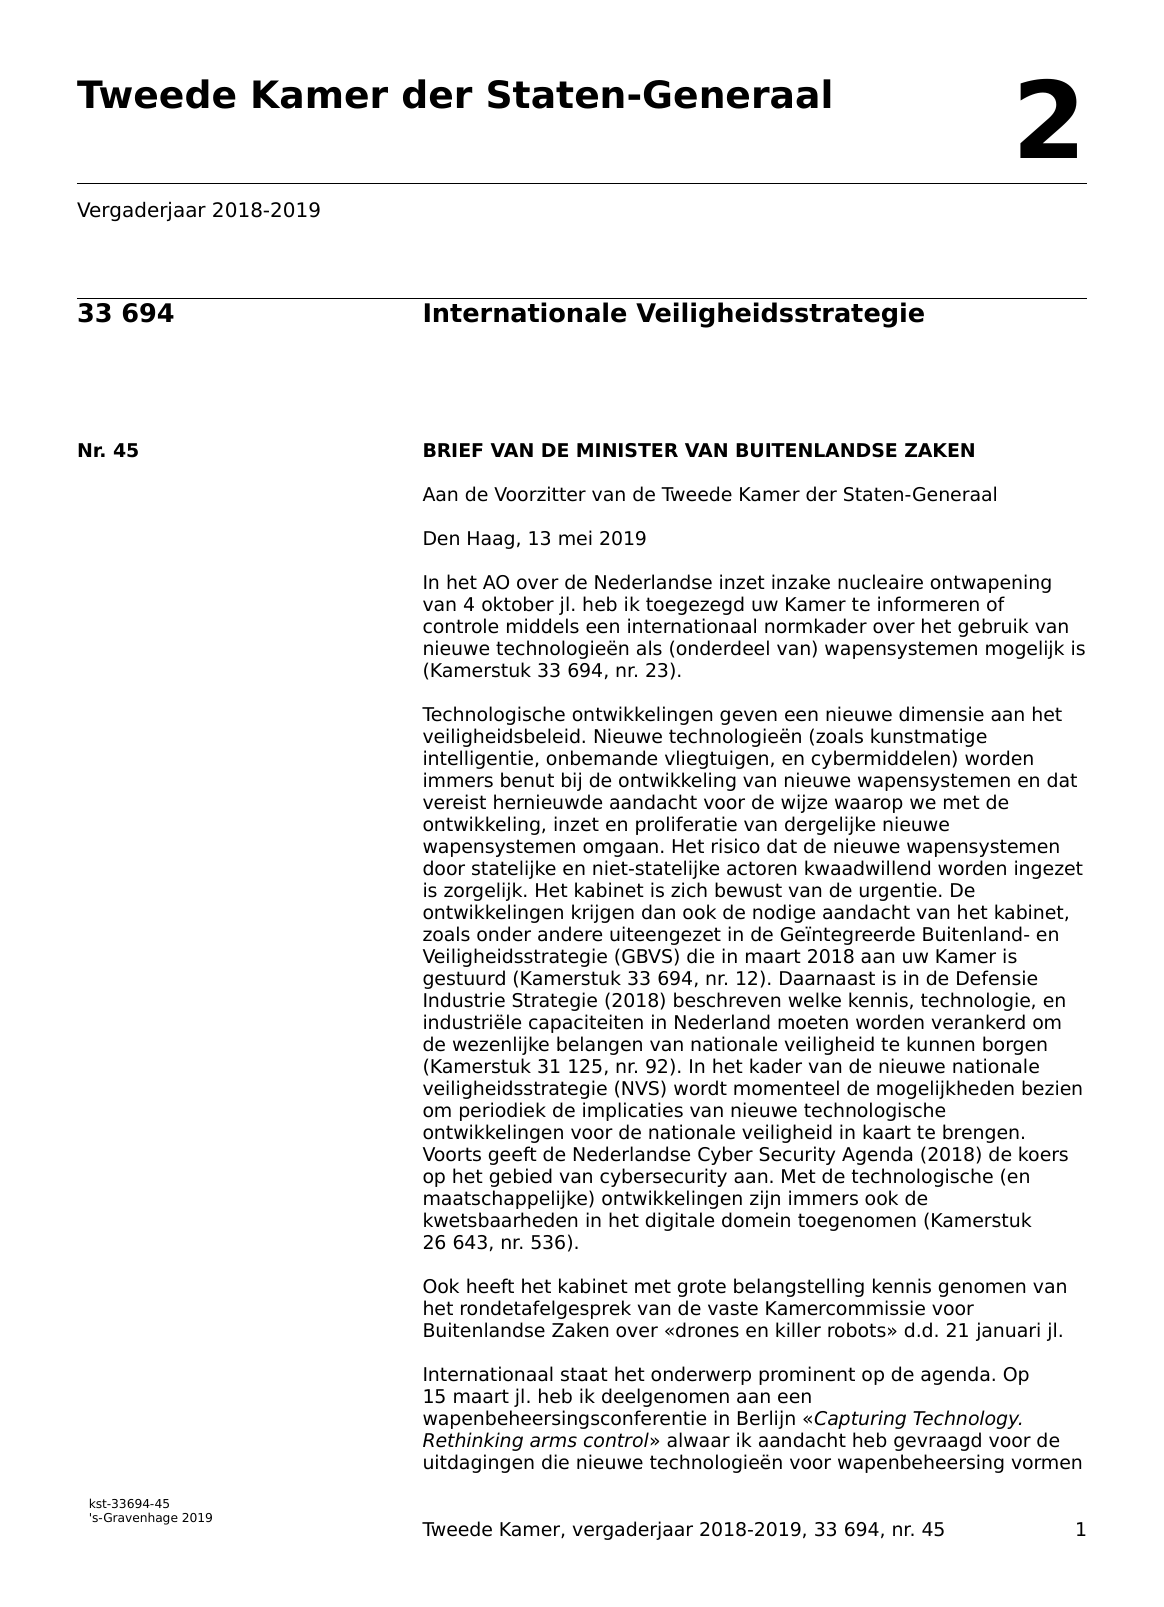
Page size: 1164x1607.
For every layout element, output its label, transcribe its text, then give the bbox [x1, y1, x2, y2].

text Den Haag, 13 mei 2019 [422, 528, 1087, 550]
table_header Tweede Kamer der Staten-Generaal [77, 59, 886, 183]
text kst-33694-45 [88, 1497, 323, 1511]
text Ook heeft het kabinet met grote belangstelling kennis genomen van het rondetafelgesprek van de vaste Kamercommissie voor Buitenlandse Zaken over «drones en killer robots» d.d. 21 januari jl. [422, 1276, 1087, 1342]
subtitle 33 694 Internationale Veiligheidsstrategie [77, 299, 1087, 329]
text Aan de Voorzitter van de Tweede Kamer der Staten-Generaal [422, 484, 1087, 506]
text 's-Gravenhage 2019 [88, 1511, 323, 1525]
text In het AO over de Nederlandse inzet inzake nucleaire ontwapening van 4 oktober jl. heb ik toegezegd uw Kamer te informeren of controle middels een internationaal normkader over het gebruik van nieuwe technologieën als (onderdeel van) wapensystemen mogelijk is (Kamerstuk 33 694, nr. 23). [422, 572, 1087, 682]
table_cell Vergaderjaar 2018-2019 [77, 184, 1087, 298]
subtitle Nr. 45 BRIEF VAN DE MINISTER VAN BUITENLANDSE ZAKEN [77, 440, 1087, 462]
text Internationaal staat het onderwerp prominent op de agenda. Op 15 maart jl. heb ik deelgenomen aan een wapenbeheersingsconferentie in Berlijn «Capturing Technology. Rethinking arms control» alwaar ik aandacht heb gevraagd voor de uitdagingen die nieuwe technologieën voor wapenbeheersing vormen [422, 1364, 1087, 1474]
text Technologische ontwikkelingen geven een nieuwe dimensie aan het veiligheidsbeleid. Nieuwe technologieën (zoals kunstmatige intelligentie, onbemande vliegtuigen, en cybermiddelen) worden immers benut bij de ontwikkeling van nieuwe wapensystemen en dat vereist hernieuwde aandacht voor de wijze waarop we met de ontwikkeling, inzet en proliferatie van dergelijke nieuwe wapensystemen omgaan. Het risico dat de nieuwe wapensystemen door statelijke en niet-statelijke actoren kwaadwillend worden ingezet is zorgelijk. Het kabinet is zich bewust van de urgentie. De ontwikkelingen krijgen dan ook de nodige aandacht van het kabinet, zoals onder andere uiteengezet in de Geïntegreerde Buitenland- en Veiligheidsstrategie (GBVS) die in maart 2018 aan uw Kamer is gestuurd (Kamerstuk 33 694, nr. 12). Daarnaast is in de Defensie Industrie Strategie (2018) beschreven welke kennis, technologie, en industriële capaciteiten in Nederland moeten worden verankerd om de wezenlijke belangen van nationale veiligheid te kunnen borgen (Kamerstuk 31 125, nr. 92). In het kader van de nieuwe nationale veiligheidsstrategie (NVS) wordt momenteel de mogelijkheden bezien om periodiek de implicaties van nieuwe technologische ontwikkelingen voor de nationale veiligheid in kaart te brengen. Voorts geeft de Nederlandse Cyber Security Agenda (2018) de koers op het gebied van cybersecurity aan. Met de technologische (en maatschappelijke) ontwikkelingen zijn immers ook de kwetsbaarheden in het digitale domein toegenomen (Kamerstuk 26 643, nr. 536). [422, 704, 1087, 1254]
table_header 2 [886, 59, 1087, 183]
